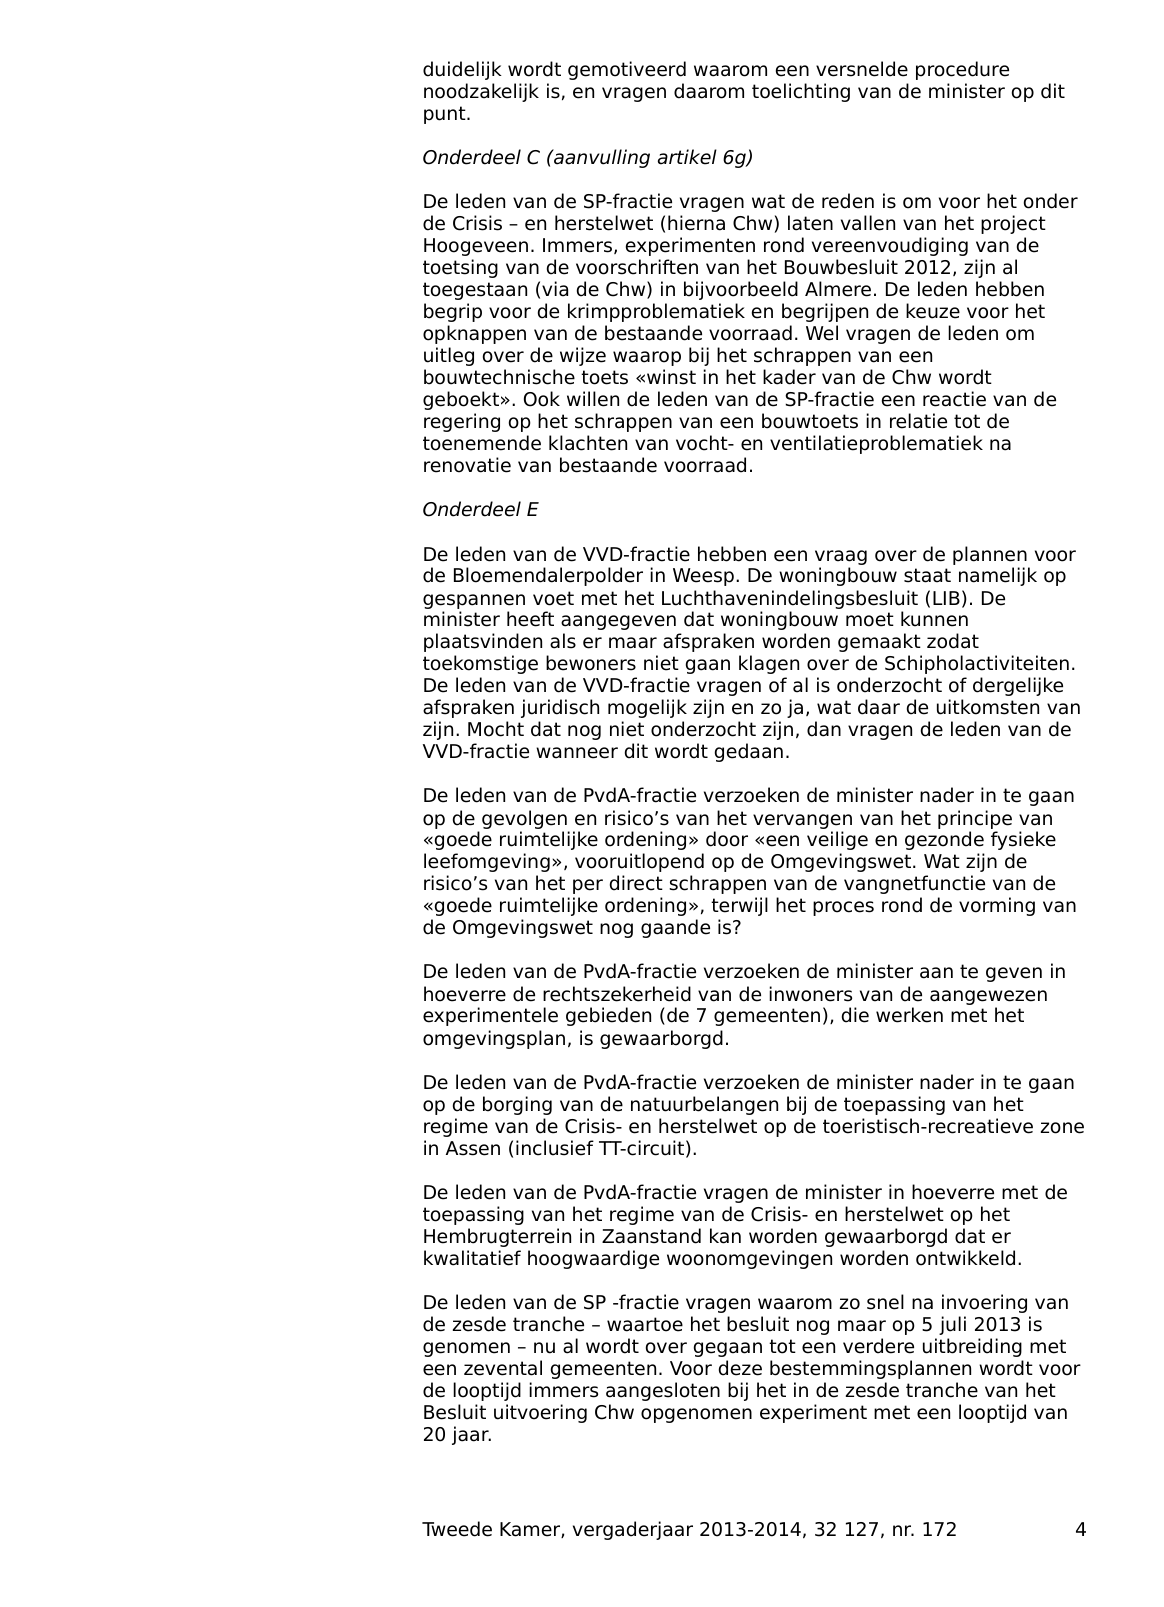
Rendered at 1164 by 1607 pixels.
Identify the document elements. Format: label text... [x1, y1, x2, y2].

text De leden van de SP -fractie vragen waarom zo snel na invoering van de zesde tranche – waartoe het besluit nog maar op 5 juli 2013 is genomen – nu al wordt over gegaan tot een verdere uitbreiding met een zevental gemeenten. Voor deze bestemmingsplannen wordt voor de looptijd immers aangesloten bij het in de zesde tranche van het Besluit uitvoering Chw opgenomen experiment met een looptijd van 20 jaar. [422, 1292, 1087, 1446]
text De leden van de VVD-fractie hebben een vraag over de plannen voor de Bloemendalerpolder in Weesp. De woningbouw staat namelijk op gespannen voet met het Luchthavenindelingsbesluit (LIB). De minister heeft aangegeven dat woningbouw moet kunnen plaatsvinden als er maar afspraken worden gemaakt zodat toekomstige bewoners niet gaan klagen over de Schipholactiviteiten. De leden van de VVD-fractie vragen of al is onderzocht of dergelijke afspraken juridisch mogelijk zijn en zo ja, wat daar de uitkomsten van zijn. Mocht dat nog niet onderzocht zijn, dan vragen de leden van de VVD-fractie wanneer dit wordt gedaan. [422, 543, 1087, 763]
text duidelijk wordt gemotiveerd waarom een versnelde procedure noodzakelijk is, en vragen daarom toelichting van de minister op dit punt. [422, 59, 1087, 125]
text De leden van de PvdA-fractie vragen de minister in hoeverre met de toepassing van het regime van de Crisis- en herstelwet op het Hembrugterrein in Zaanstand kan worden gewaarborgd dat er kwalitatief hoogwaardige woonomgevingen worden ontwikkeld. [422, 1182, 1087, 1269]
text De leden van de PvdA-fractie verzoeken de minister nader in te gaan op de borging van de natuurbelangen bij de toepassing van het regime van de Crisis- en herstelwet op de toeristisch-recreatieve zone in Assen (inclusief TT-circuit). [422, 1072, 1087, 1159]
subtitle Onderdeel E [422, 499, 1087, 521]
subtitle Onderdeel C (aanvulling artikel 6g) [422, 147, 1087, 169]
text De leden van de PvdA-fractie verzoeken de minister nader in te gaan op de gevolgen en risico’s van het vervangen van het principe van «goede ruimtelijke ordening» door «een veilige en gezonde fysieke leefomgeving», vooruitlopend op de Omgevingswet. Wat zijn de risico’s van het per direct schrappen van de vangnetfunctie van de «goede ruimtelijke ordening», terwijl het proces rond de vorming van de Omgevingswet nog gaande is? [422, 785, 1087, 939]
text De leden van de SP-fractie vragen wat de reden is om voor het onder de Crisis – en herstelwet (hierna Chw) laten vallen van het project Hoogeveen. Immers, experimenten rond vereenvoudiging van de toetsing van de voorschriften van het Bouwbesluit 2012, zijn al toegestaan (via de Chw) in bijvoorbeeld Almere. De leden hebben begrip voor de krimpproblematiek en begrijpen de keuze voor het opknappen van de bestaande voorraad. Wel vragen de leden om uitleg over de wijze waarop bij het schrappen van een bouwtechnische toets «winst in het kader van de Chw wordt geboekt». Ook willen de leden van de SP-fractie een reactie van de regering op het schrappen van een bouwtoets in relatie tot de toenemende klachten van vocht- en ventilatieproblematiek na renovatie van bestaande voorraad. [422, 191, 1087, 477]
text De leden van de PvdA-fractie verzoeken de minister aan te geven in hoeverre de rechtszekerheid van de inwoners van de aangewezen experimentele gebieden (de 7 gemeenten), die werken met het omgevingsplan, is gewaarborgd. [422, 961, 1087, 1049]
